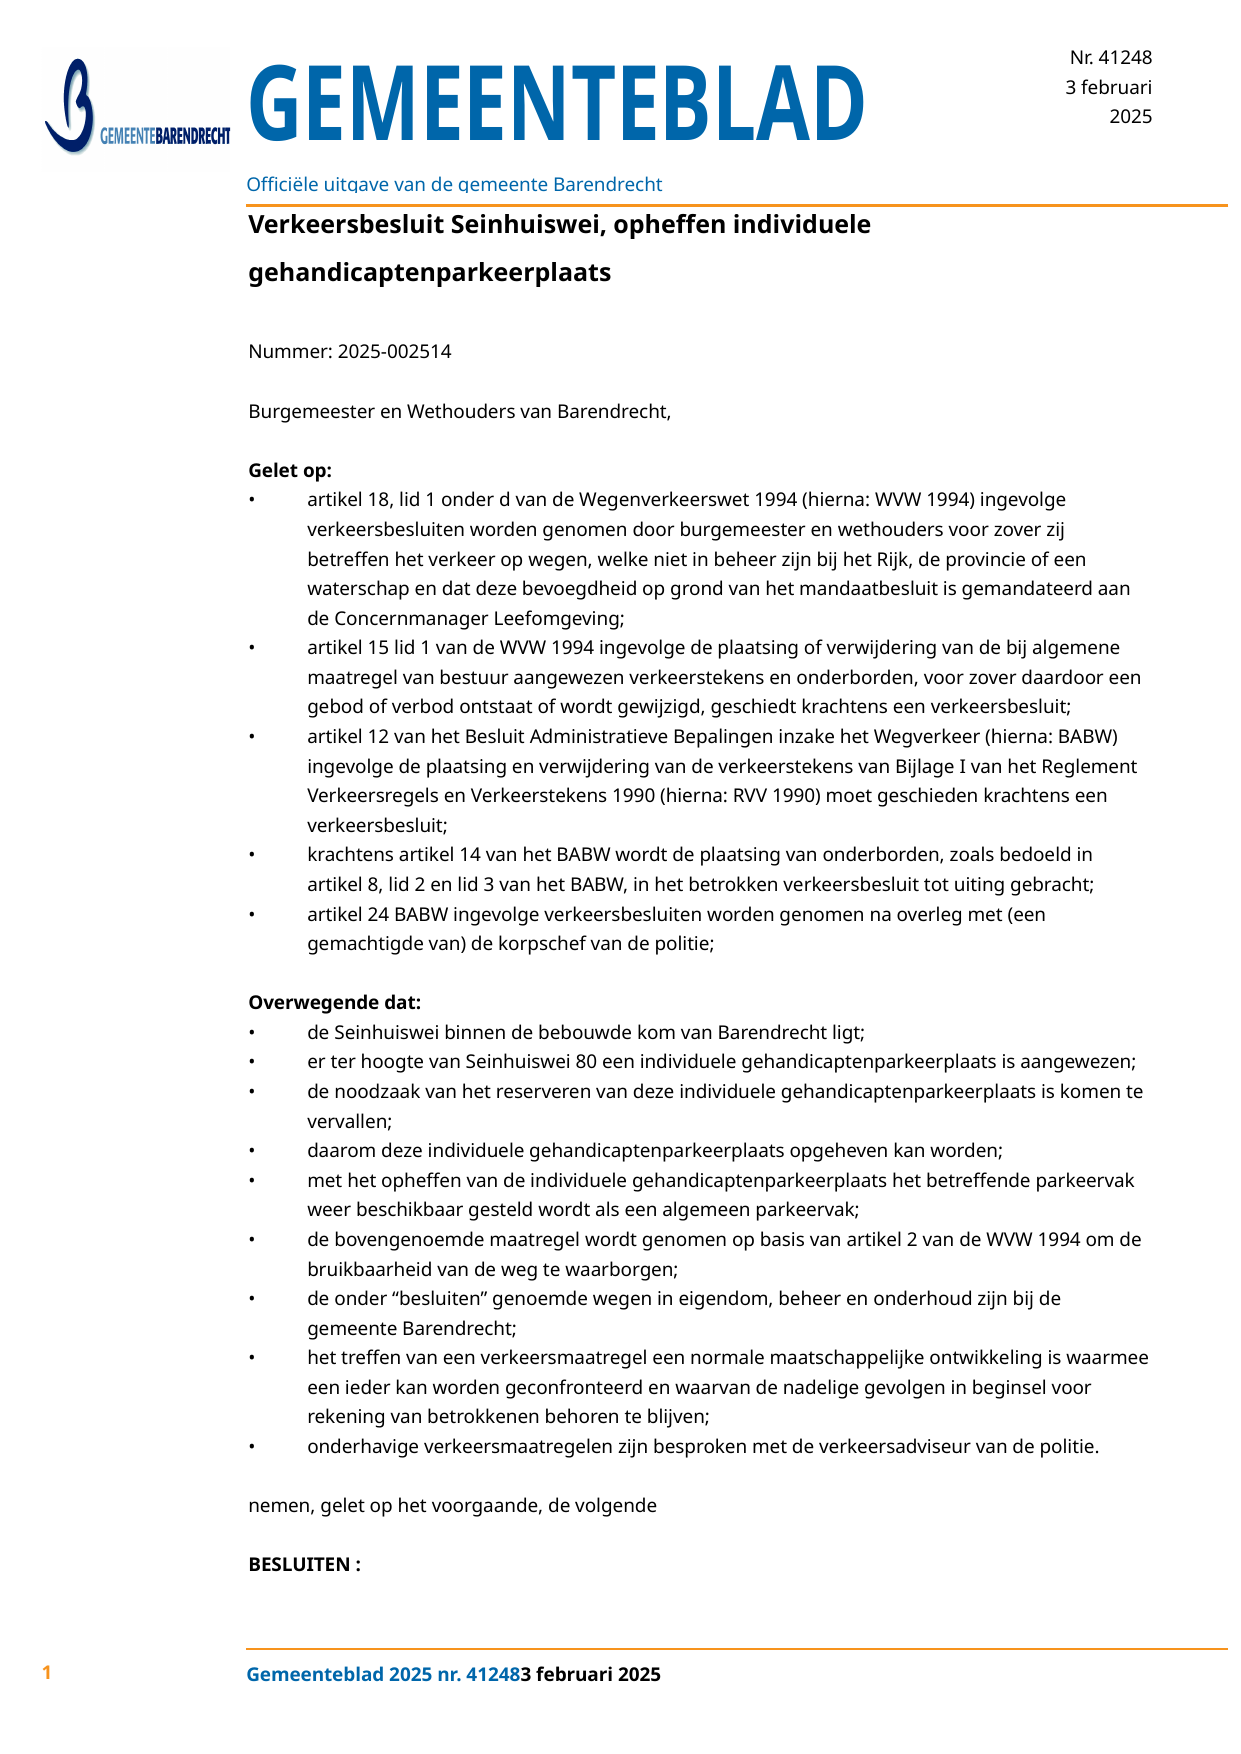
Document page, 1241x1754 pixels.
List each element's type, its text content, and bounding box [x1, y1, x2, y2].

text Gelet op: [248, 457, 1152, 483]
list de noodzaak van het reserveren van deze individuele gehandicaptenparkeerplaats is komen te vervallen; [248, 1078, 1152, 1133]
text BESLUITEN : [248, 1552, 1152, 1577]
list de bovengenoemde maatregel wordt genomen op basis van artikel 2 van de WVW 1994 om de bruikbaarheid van de weg te waarborgen; [248, 1226, 1152, 1281]
picture [41, 47, 231, 172]
text Verkeersbesluit Seinhuiswei, opheffen individuele gehandicaptenparkeerplaats [248, 207, 1152, 288]
list artikel 15 lid 1 van de WVW 1994 ingevolge de plaatsing of verwijdering van de bij algemene maatregel van bestuur aangewezen verkeerstekens en onderborden, voor zover daardoor een gebod of verbod ontstaat of wordt gewijzigd, geschiedt krachtens een verkeersbesluit; [248, 634, 1152, 719]
list onderhavige verkeersmaatregelen zijn besproken met de verkeersadviseur van de politie. [248, 1433, 1152, 1459]
text Nummer: 2025-002514 [248, 339, 1152, 364]
text nemen, gelet op het voorgaande, de volgende [248, 1492, 1152, 1518]
list met het opheffen van de individuele gehandicaptenparkeerplaats het betreffende parkeervak weer beschikbaar gesteld wordt als een algemeen parkeervak; [248, 1167, 1152, 1222]
list de onder “besluiten” genoemde wegen in eigendom, beheer en onderhoud zijn bij de gemeente Barendrecht; [248, 1285, 1152, 1341]
list artikel 24 BABW ingevolge verkeersbesluiten worden genomen na overleg met (een gemachtigde van) de korpschef van de politie; [248, 901, 1152, 956]
list krachtens artikel 14 van het BABW wordt de plaatsing van onderborden, zoals bedoeld in artikel 8, lid 2 en lid 3 van het BABW, in het betrokken verkeersbesluit tot uiting gebracht; [248, 842, 1152, 897]
list er ter hoogte van Seinhuiswei 80 een individuele gehandicaptenparkeerplaats is aangewezen; [248, 1049, 1152, 1074]
list artikel 18, lid 1 onder d van de Wegenverkeerswet 1994 (hierna: WVW 1994) ingevolge verkeersbesluiten worden genomen door burgemeester en wethouders voor zover zij betreffen het verkeer op wegen, welke niet in beheer zijn bij het Rijk, de provincie of een waterschap en dat deze bevoegdheid op grond van het mandaatbesluit is gemandateerd aan de Concernmanager Leefomgeving; [248, 487, 1152, 631]
list het treffen van een verkeersmaatregel een normale maatschappelijke ontwikkeling is waarmee een ieder kan worden geconfronteerd en waarvan de nadelige gevolgen in beginsel voor rekening van betrokkenen behoren te blijven; [248, 1344, 1152, 1429]
list de Seinhuiswei binnen de bebouwde kom van Barendrecht ligt; [248, 1019, 1152, 1045]
list daarom deze individuele gehandicaptenparkeerplaats opgeheven kan worden; [248, 1137, 1152, 1163]
text Overwegende dat: [248, 989, 1152, 1015]
list artikel 12 van het Besluit Administratieve Bepalingen inzake het Wegverkeer (hierna: BABW) ingevolge de plaatsing en verwijdering van de verkeerstekens van Bijlage I van het Reglement Verkeersregels en Verkeerstekens 1990 (hierna: RVV 1990) moet geschieden krachtens een verkeersbesluit; [248, 723, 1152, 838]
text Burgemeester en Wethouders van Barendrecht, [248, 398, 1152, 423]
